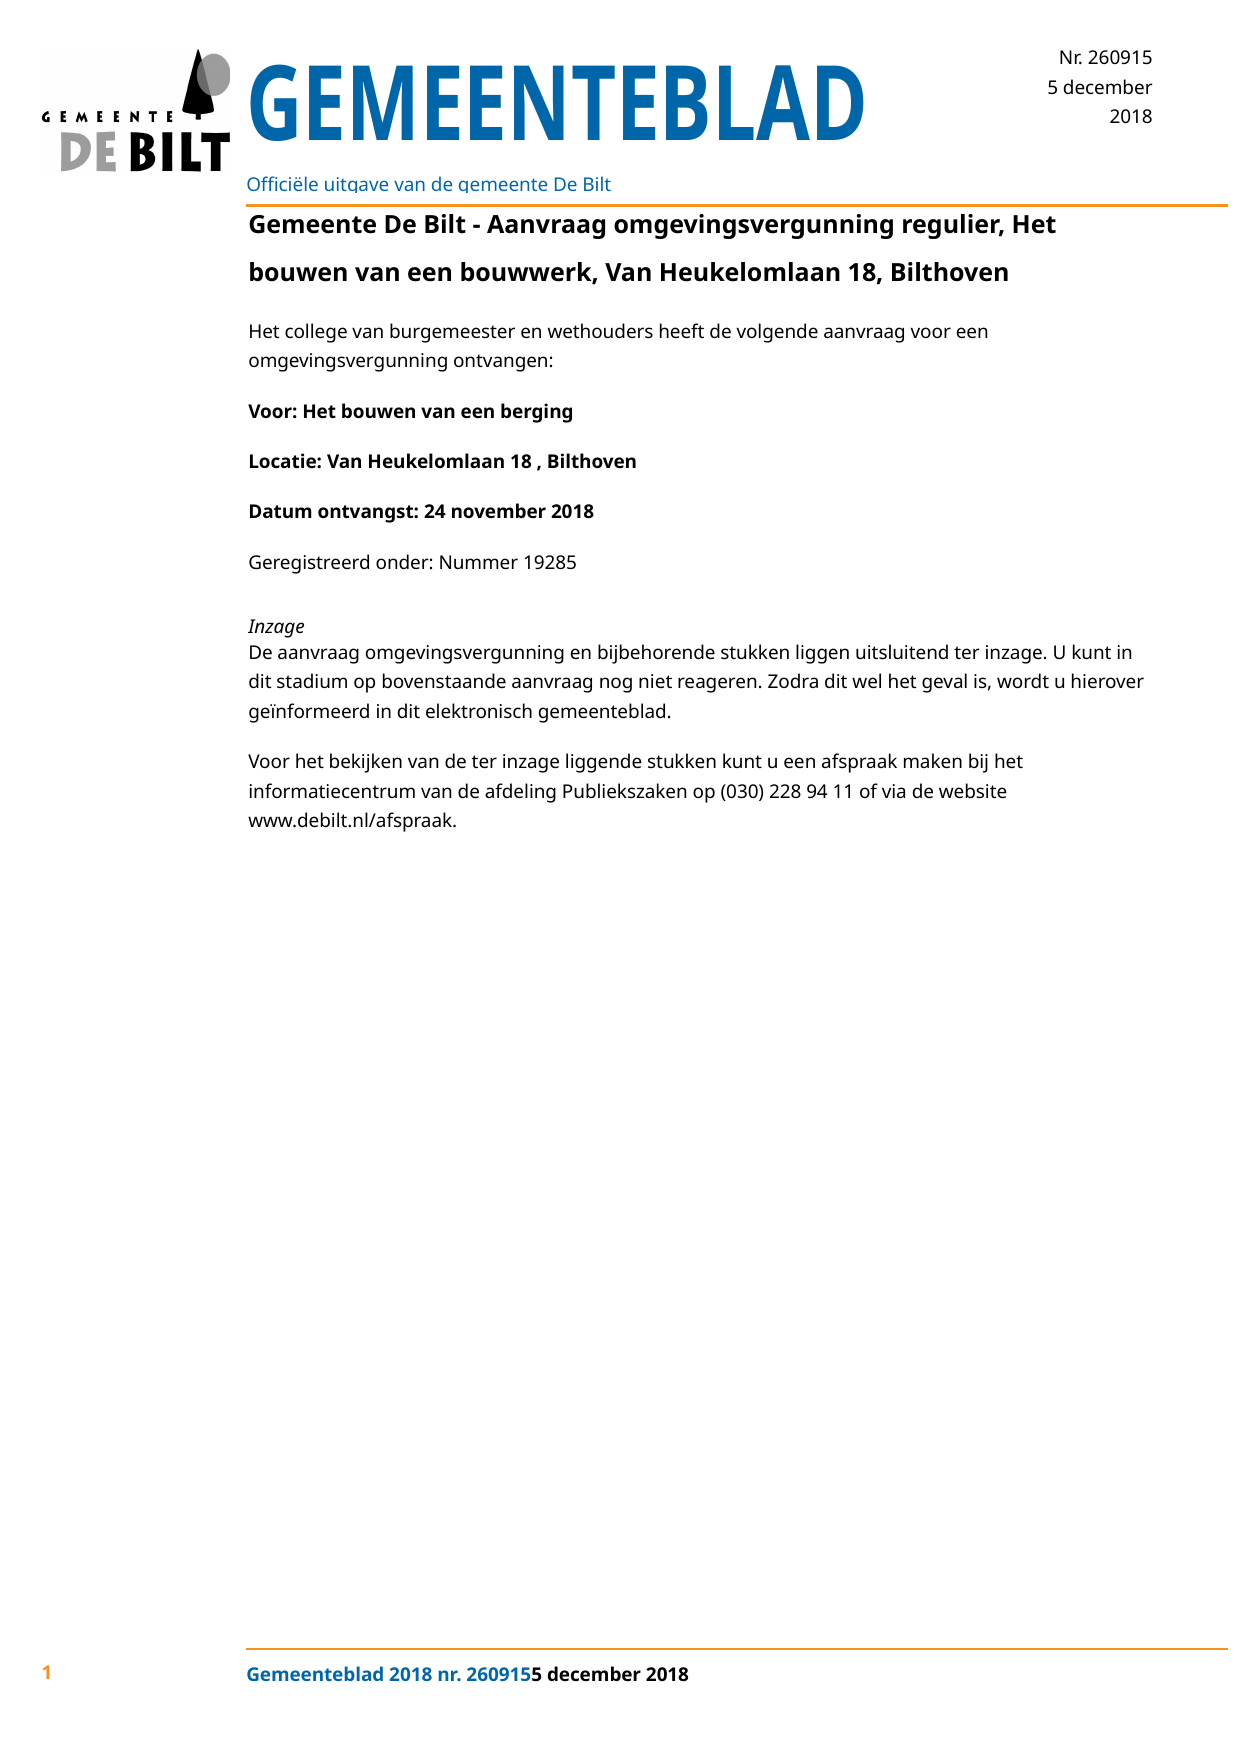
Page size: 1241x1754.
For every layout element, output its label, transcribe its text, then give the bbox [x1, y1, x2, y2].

text Geregistreerd onder: Nummer 19285 [248, 549, 1152, 575]
picture [41, 47, 231, 172]
text Voor: Het bouwen van een berging [248, 398, 1152, 424]
text Locatie: Van Heukelomlaan 18 , Bilthoven [248, 448, 1152, 474]
text Voor het bekijken van de ter inzage liggende stukken kunt u een afspraak maken bij het informatiecentrum van de afdeling Publiekszaken op (030) 228 94 11 of via de website www.debilt.nl/afspraak. [248, 748, 1152, 833]
text De aanvraag omgevingsvergunning en bijbehorende stukken liggen uitsluitend ter inzage. U kunt in dit stadium op bovenstaande aanvraag nog niet reageren. Zodra dit wel het geval is, wordt u hierover geïnformeerd in dit elektronisch gemeenteblad. [248, 639, 1152, 724]
text Het college van burgemeester en wethouders heeft de volgende aanvraag voor een omgevingsvergunning ontvangen: [248, 318, 1152, 373]
text Inzage [248, 613, 1152, 639]
text Gemeente De Bilt - Aanvraag omgevingsvergunning regulier, Het bouwen van een bouwwerk, Van Heukelomlaan 18, Bilthoven [248, 207, 1152, 288]
text Datum ontvangst: 24 november 2018 [248, 499, 1152, 524]
